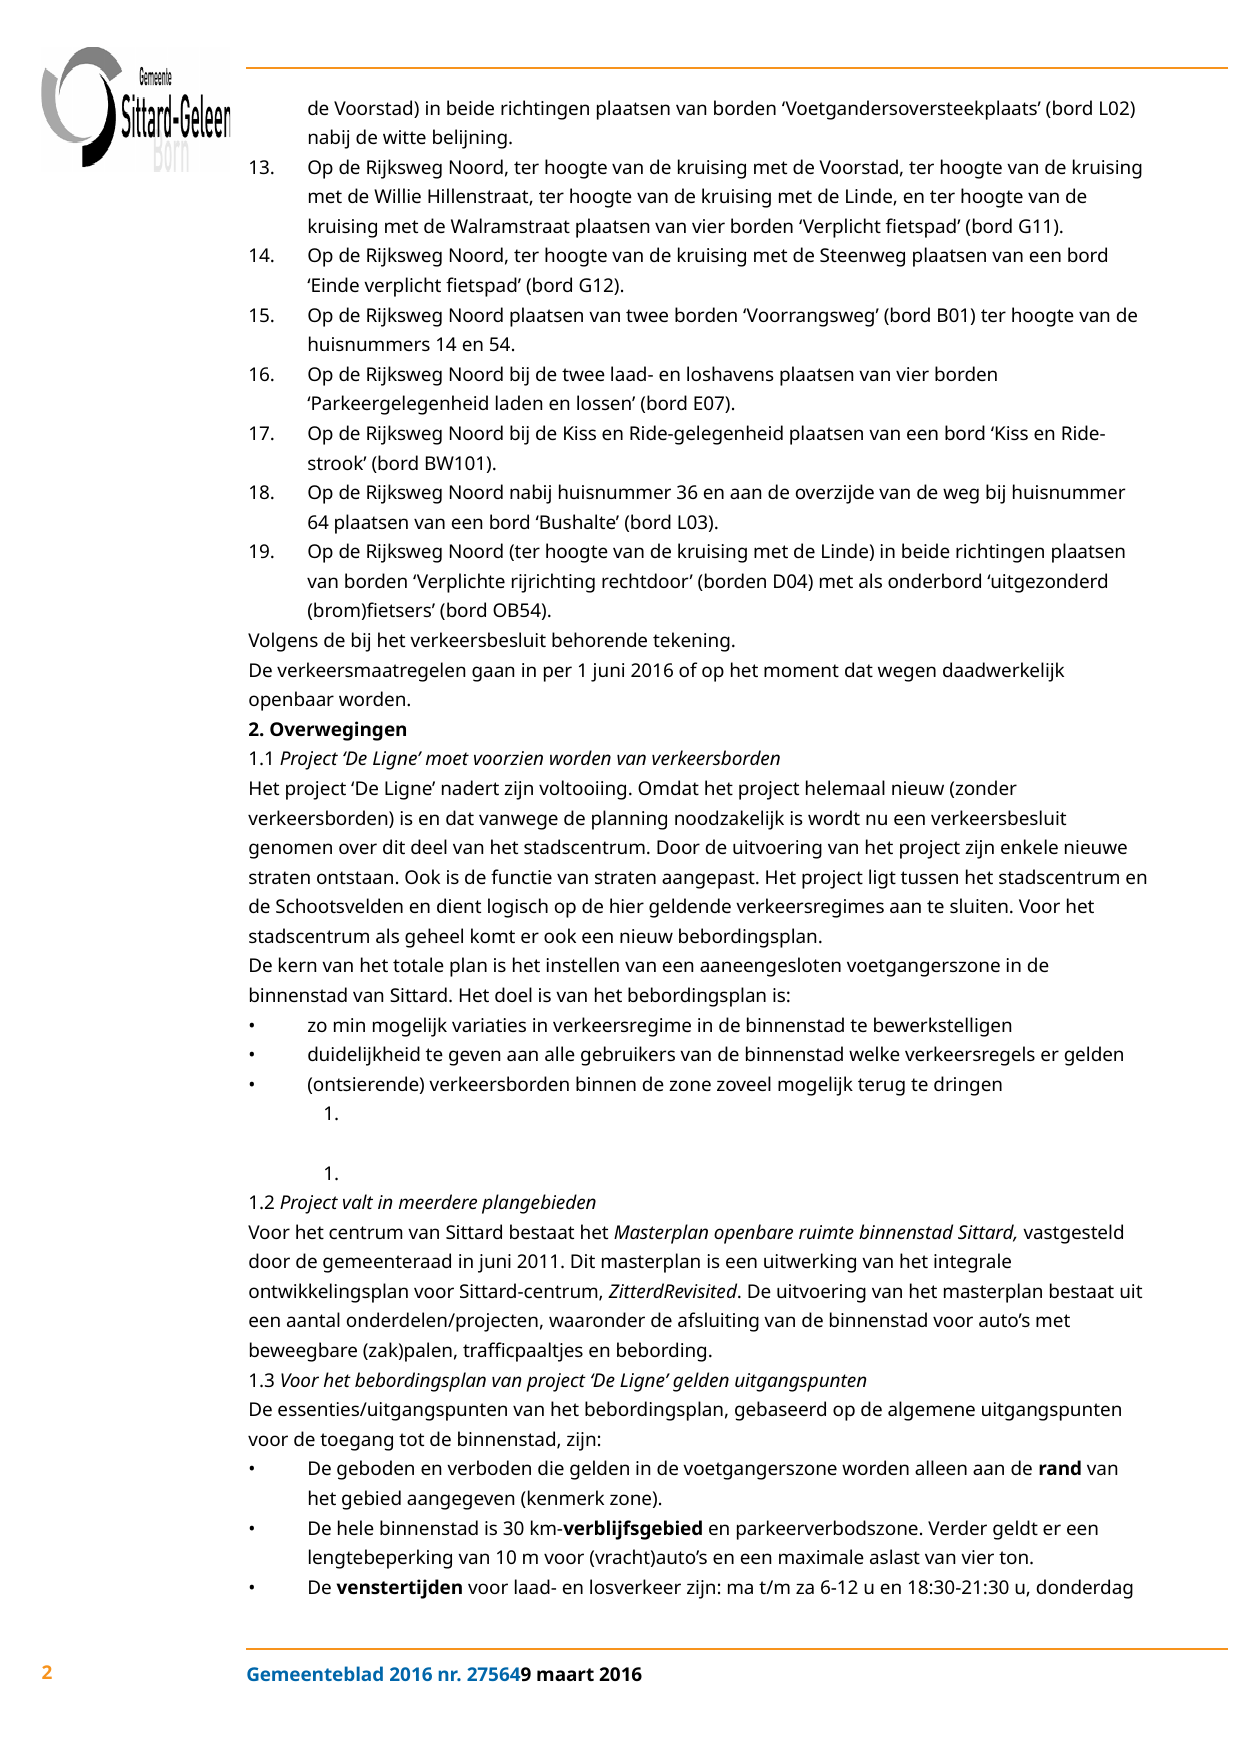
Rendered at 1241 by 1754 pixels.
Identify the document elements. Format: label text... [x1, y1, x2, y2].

list Op de Rijksweg Noord plaatsen van twee borden ‘Voorrangsweg’ (bord B01) ter hoogte van de huisnummers 14 en 54. [248, 302, 1152, 357]
text 1.1 Project ‘De Ligne’ moet voorzien worden van verkeersborden [248, 746, 1152, 771]
text De verkeersmaatregelen gaan in per 1 juni 2016 of op het moment dat wegen daadwerkelijk openbaar worden. [248, 657, 1152, 712]
list Op de Rijksweg Noord bij de twee laad- en loshavens plaatsen van vier borden ‘Parkeergelegenheid laden en lossen’ (bord E07). [248, 361, 1152, 416]
list De hele binnenstad is 30 km-verblijfsgebied en parkeerverbodszone. Verder geldt er een lengtebeperking van 10 m voor (vracht)auto’s en een maximale aslast van vier ton. [248, 1515, 1152, 1570]
list Op de Rijksweg Noord, ter hoogte van de kruising met de Steenweg plaatsen van een bord ‘Einde verplicht fietspad’ (bord G12). [248, 243, 1152, 298]
list De venstertijden voor laad- en losverkeer zijn: ma t/m za 6-12 u en 18:30-21:30 u, donderdag [248, 1574, 1152, 1600]
text Voor het centrum van Sittard bestaat het Masterplan openbare ruimte binnenstad Sittard, vastgesteld door de gemeenteraad in juni 2011. Dit masterplan is een uitwerking van het integrale ontwikkelingsplan voor Sittard-centrum, ZitterdRevisited. De uitvoering van het masterplan bestaat uit een aantal onderdelen/projecten, waaronder de afsluiting van de binnenstad voor auto’s met beweegbare (zak)palen, trafficpaaltjes en bebording. [248, 1219, 1152, 1363]
text Volgens de bij het verkeersbesluit behorende tekening. [248, 627, 1152, 653]
list De geboden en verboden die gelden in de voetgangerszone worden alleen aan de rand van het gebied aangegeven (kenmerk zone). [248, 1456, 1152, 1511]
text Het project ‘De Ligne’ nadert zijn voltooiing. Omdat het project helemaal nieuw (zonder verkeersborden) is en dat vanwege de planning noodzakelijk is wordt nu een verkeersbesluit genomen over dit deel van het stadscentrum. Door de uitvoering van het project zijn enkele nieuwe straten ontstaan. Ook is de functie van straten aangepast. Het project ligt tussen het stadscentrum en de Schootsvelden en dient logisch op de hier geldende verkeersregimes aan te sluiten. Voor het stadscentrum als geheel komt er ook een nieuw bebordingsplan. [248, 775, 1152, 949]
list zo min mogelijk variaties in verkeersregime in de binnenstad te bewerkstelligen [248, 1012, 1152, 1038]
list (ontsierende) verkeersborden binnen de zone zoveel mogelijk terug te dringen [248, 1071, 1152, 1097]
list Op de Rijksweg Noord bij de Kiss en Ride-gelegenheid plaatsen van een bord ‘Kiss en Ride-strook’ (bord BW101). [248, 420, 1152, 476]
list Op de Rijksweg Noord, ter hoogte van de kruising met de Voorstad, ter hoogte van de kruising met de Willie Hillenstraat, ter hoogte van de kruising met de Linde, en ter hoogte van de kruising met de Walramstraat plaatsen van vier borden ‘Verplicht fietspad’ (bord G11). [248, 154, 1152, 239]
list de Voorstad) in beide richtingen plaatsen van borden ‘Voetgandersoversteekplaats’ (bord L02) nabij de witte belijning. [248, 95, 1152, 150]
list Op de Rijksweg Noord (ter hoogte van de kruising met de Linde) in beide richtingen plaatsen van borden ‘Verplichte rijrichting rechtdoor’ (borden D04) met als onderbord ‘uitgezonderd (brom)fietsers’ (bord OB54). [248, 538, 1152, 623]
text 2. Overwegingen [248, 716, 1152, 742]
text De essenties/uitgangspunten van het bebordingsplan, gebaseerd op de algemene uitgangspunten voor de toegang tot de binnenstad, zijn: [248, 1396, 1152, 1452]
text De kern van het totale plan is het instellen van een aaneengesloten voetgangerszone in de binnenstad van Sittard. Het doel is van het bebordingsplan is: [248, 953, 1152, 1008]
text 1.2 Project valt in meerdere plangebieden [248, 1189, 1152, 1215]
list Op de Rijksweg Noord nabij huisnummer 36 en aan de overzijde van de weg bij huisnummer 64 plaatsen van een bord ‘Bushalte’ (bord L03). [248, 479, 1152, 535]
text 1.3 Voor het bebordingsplan van project ‘De Ligne’ gelden uitgangspunten [248, 1367, 1152, 1393]
picture [41, 47, 231, 172]
list duidelijkheid te geven aan alle gebruikers van de binnenstad welke verkeersregels er gelden [248, 1041, 1152, 1067]
